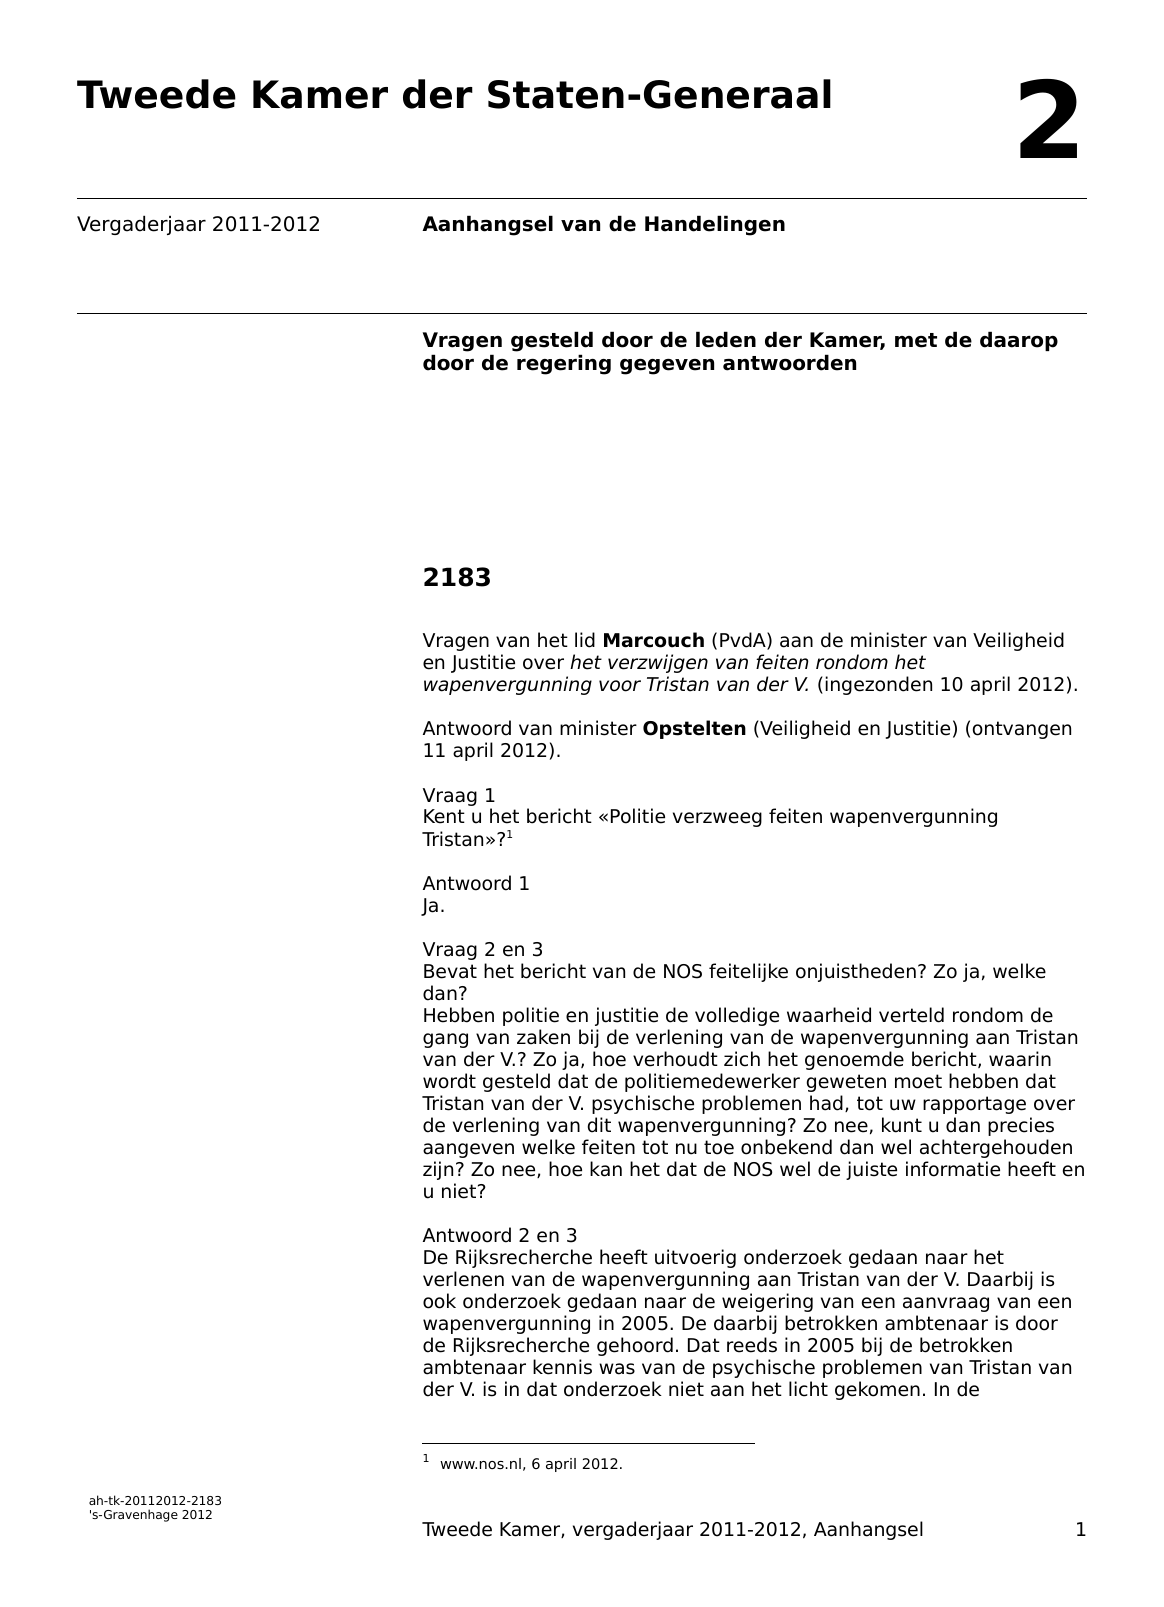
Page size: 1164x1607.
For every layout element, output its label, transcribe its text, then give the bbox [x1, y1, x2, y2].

table_header Tweede Kamer der Staten-Generaal [77, 59, 886, 198]
table_cell Vragen gesteld door de leden der Kamer, met de daarop door de regering gegeven antwoorden [422, 314, 1087, 375]
text Bevat het bericht van de NOS feitelijke onjuistheden? Zo ja, welke dan? [422, 961, 1087, 1005]
text Kent u het bericht «Politie verzweeg feiten wapenvergunning Tristan»? [422, 806, 1087, 850]
text Antwoord 2 en 3 [422, 1225, 1087, 1247]
text ah-tk-20112012-2183 [88, 1494, 323, 1508]
text Vraag 2 en 3 [422, 939, 1087, 961]
text Vragen van het lid Marcouch (PvdA) aan de minister van Veiligheid en Justitie over het verzwijgen van feiten rondom het wapenvergunning voor Tristan van der V. (ingezonden 10 april 2012). [422, 630, 1087, 696]
text Hebben politie en justitie de volledige waarheid verteld rondom de gang van zaken bij de verlening van de wapenvergunning aan Tristan van der V.? Zo ja, hoe verhoudt zich het genoemde bericht, waarin wordt gesteld dat de politiemedewerker geweten moet hebben dat Tristan van der V. psychische problemen had, tot uw rapportage over de verlening van dit wapenvergunning? Zo nee, kunt u dan precies aangeven welke feiten tot nu toe onbekend dan wel achtergehouden zijn? Zo nee, hoe kan het dat de NOS wel de juiste informatie heeft en u niet? [422, 1005, 1087, 1202]
text 's-Gravenhage 2012 [88, 1508, 323, 1522]
text De Rijksrecherche heeft uitvoerig onderzoek gedaan naar het verlenen van de wapenvergunning aan Tristan van der V. Daarbij is ook onderzoek gedaan naar de weigering van een aanvraag van een wapenvergunning in 2005. De daarbij betrokken ambtenaar is door de Rijksrecherche gehoord. Dat reeds in 2005 bij de betrokken ambtenaar kennis was van de psychische problemen van Tristan van der V. is in dat onderzoek niet aan het licht gekomen. In de [422, 1247, 1087, 1401]
text Antwoord van minister Opstelten (Veiligheid en Justitie) (ontvangen 11 april 2012). [422, 718, 1087, 762]
text www.nos.nl, 6 april 2012. [422, 1452, 1087, 1474]
text Vraag 1 [422, 784, 1087, 806]
text 2183 [422, 563, 1087, 592]
text Antwoord 1 [422, 873, 1087, 894]
table_header 2 [886, 59, 1087, 198]
table_cell Vergaderjaar 2011-2012 [77, 199, 422, 313]
table_cell [77, 314, 422, 375]
table_cell Aanhangsel van de Handelingen [422, 199, 1087, 313]
text Ja. [422, 894, 1087, 917]
